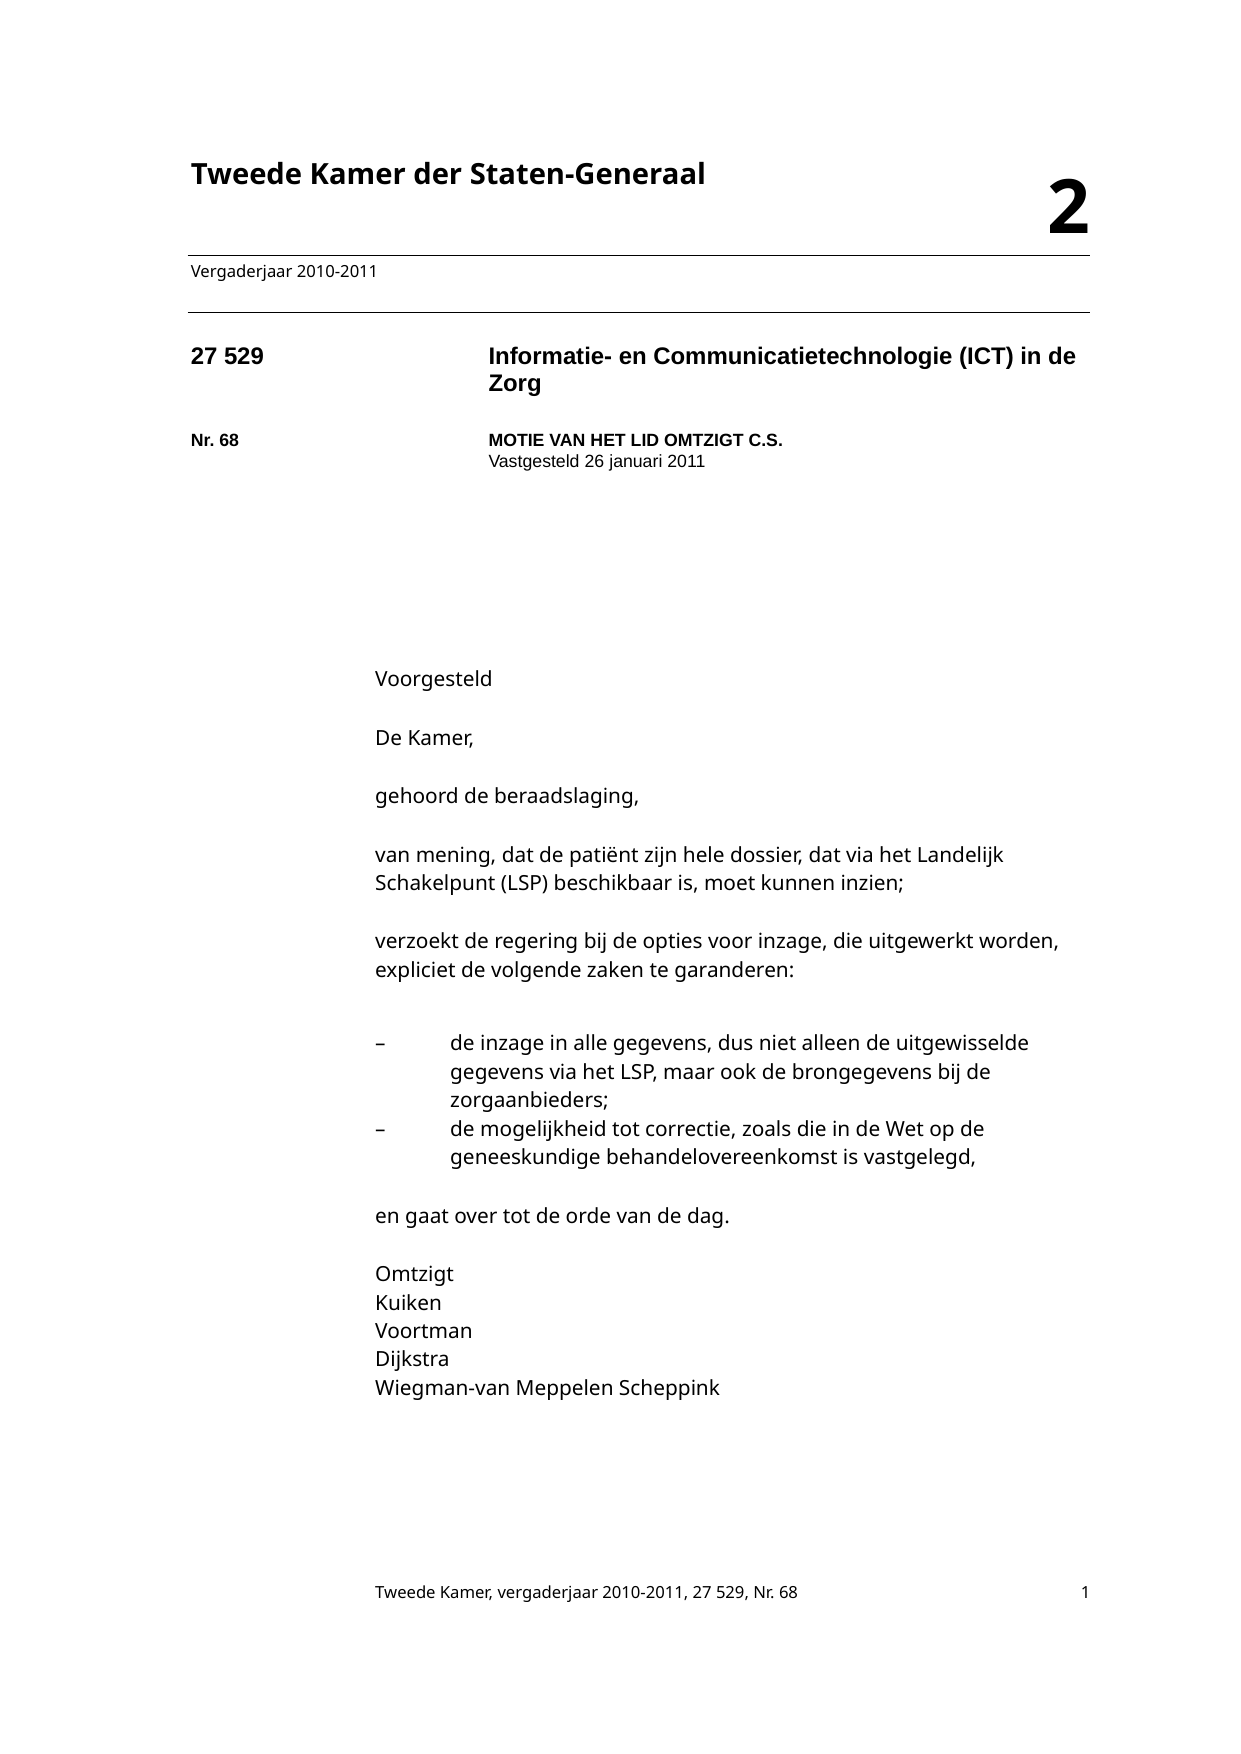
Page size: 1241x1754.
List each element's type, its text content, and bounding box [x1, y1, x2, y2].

text Dijkstra [375, 1344, 1090, 1373]
table_cell Nr. 68 [188, 427, 485, 546]
text Kuiken [375, 1288, 1090, 1316]
list de inzage in alle gegevens, dus niet alleen de uitgewisselde gegevens via het LSP, maar ook de brongegevens bij de zorgaanbieders; [375, 1028, 1090, 1114]
text Voorgesteld [375, 664, 1090, 693]
text De Kamer, [375, 723, 1090, 751]
text Omtzigt [375, 1259, 1090, 1288]
table_cell [485, 313, 1090, 339]
table_header 2 [910, 150, 1090, 255]
text van mening, dat de patiënt zijn hele dossier, dat via het Landelijk Schakelpunt (LSP) beschikbaar is, moet kunnen inzien; [375, 840, 1090, 897]
table_cell 27 529 [188, 339, 485, 427]
text verzoekt de regering bij de opties voor inzage, die uitgewerkt worden, expliciet de volgende zaken te garanderen: [375, 927, 1090, 983]
text gehoord de beraadslaging, [375, 781, 1090, 810]
table_cell [485, 256, 1090, 312]
table_cell MOTIE VAN HET LID OMTZIGT C.S. Vastgesteld 26 januari 2011 [485, 427, 1090, 546]
text Voortman [375, 1316, 1090, 1344]
list de mogelijkheid tot correctie, zoals die in de Wet op de geneeskundige behandelovereenkomst is vastgelegd, [375, 1114, 1090, 1171]
table_cell Vergaderjaar 2010-2011 [188, 256, 485, 312]
text Wiegman-van Meppelen Scheppink [375, 1373, 1090, 1401]
table_cell [188, 313, 485, 339]
table_cell Informatie- en Communicatietechnologie (ICT) in de Zorg [485, 339, 1090, 427]
text en gaat over tot de orde van de dag. [375, 1201, 1090, 1229]
table_header Tweede Kamer der Staten-Generaal [188, 150, 909, 255]
